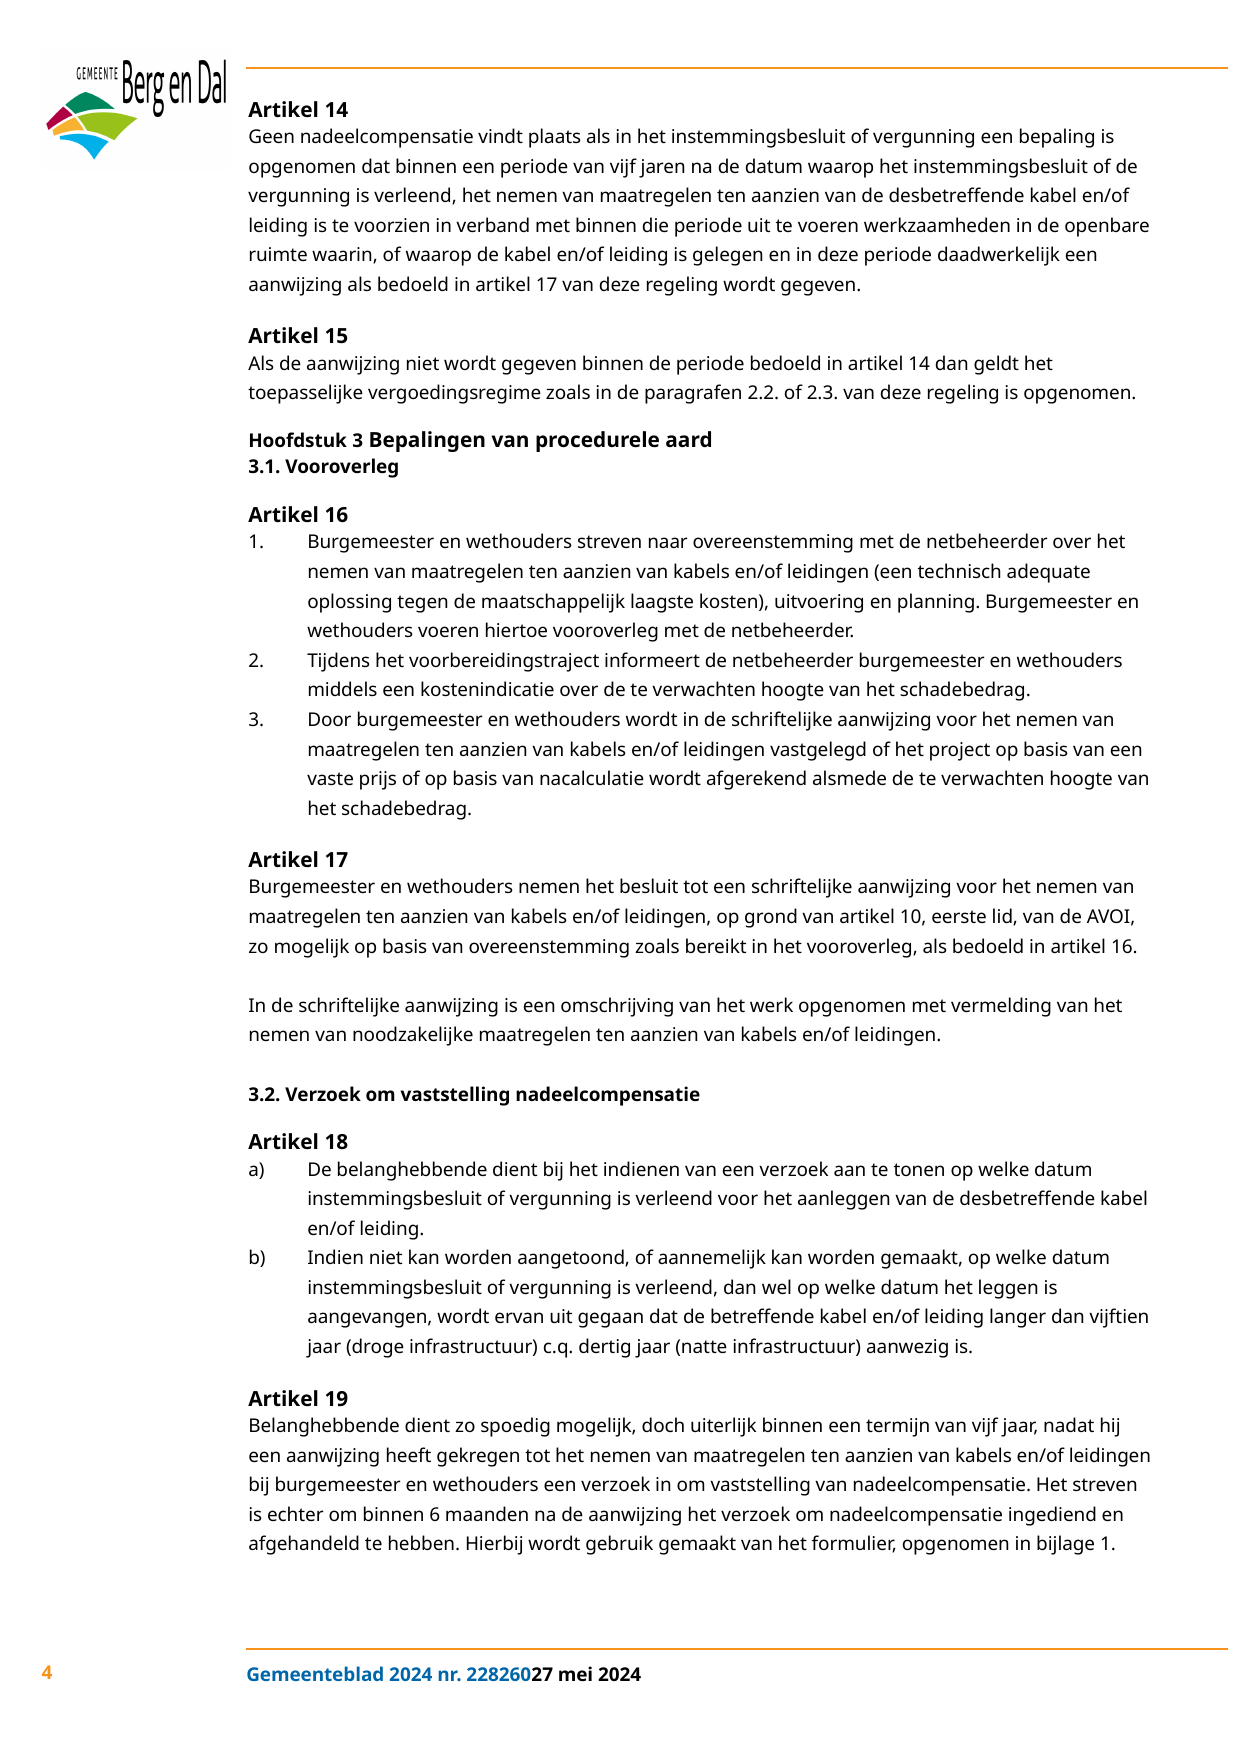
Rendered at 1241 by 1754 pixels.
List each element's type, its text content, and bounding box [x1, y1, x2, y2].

list Door burgemeester en wethouders wordt in de schriftelijke aanwijzing voor het nemen van maatregelen ten aanzien van kabels en/of leidingen vastgelegd of het project op basis van een vaste prijs of op basis van nacalculatie wordt afgerekend alsmede de te verwachten hoogte van het schadebedrag. [248, 706, 1152, 821]
list Tijdens het voorbereidingstraject informeert de netbeheerder burgemeester en wethouders middels een kostenindicatie over de te verwachten hoogte van het schadebedrag. [248, 647, 1152, 702]
text Belanghebbende dient zo spoedig mogelijk, doch uiterlijk binnen een termijn van vijf jaar, nadat hij een aanwijzing heeft gekregen tot het nemen van maatregelen ten aanzien van kabels en/of leidingen bij burgemeester en wethouders een verzoek in om vaststelling van nadeelcompensatie. Het streven is echter om binnen 6 maanden na de aanwijzing het verzoek om nadeelcompensatie ingediend en afgehandeld te hebben. Hierbij wordt gebruik gemaakt van het formulier, opgenomen in bijlage 1. [248, 1412, 1152, 1556]
text Geen nadeelcompensatie vindt plaats als in het instemmingsbesluit of vergunning een bepaling is opgenomen dat binnen een periode van vijf jaren na de datum waarop het instemmingsbesluit of de vergunning is verleend, het nemen van maatregelen ten aanzien van de desbetreffende kabel en/of leiding is te voorzien in verband met binnen die periode uit te voeren werkzaamheden in de openbare ruimte waarin, of waarop de kabel en/of leiding is gelegen en in deze periode daadwerkelijk een aanwijzing als bedoeld in artikel 17 van deze regeling wordt gegeven. [248, 123, 1152, 297]
text 3.2. Verzoek om vaststelling nadeelcompensatie [248, 1081, 1152, 1107]
text Artikel 18 [248, 1127, 1152, 1156]
text Burgemeester en wethouders nemen het besluit tot een schriftelijke aanwijzing voor het nemen van maatregelen ten aanzien van kabels en/of leidingen, op grond van artikel 10, eerste lid, van de AVOI, zo mogelijk op basis van overeenstemming zoals bereikt in het vooroverleg, als bedoeld in artikel 16. [248, 874, 1152, 959]
text Als de aanwijzing niet wordt gegeven binnen de periode bedoeld in artikel 14 dan geldt het toepasselijke vergoedingsregime zoals in de paragrafen 2.2. of 2.3. van deze regeling is opgenomen. [248, 350, 1152, 405]
text Artikel 19 [248, 1384, 1152, 1412]
text In de schriftelijke aanwijzing is een omschrijving van het werk opgenomen met vermelding van het nemen van noodzakelijke maatregelen ten aanzien van kabels en/of leidingen. [248, 992, 1152, 1047]
text Artikel 16 [248, 500, 1152, 529]
picture [41, 47, 231, 172]
text Artikel 17 [248, 845, 1152, 874]
list De belanghebbende dient bij het indienen van een verzoek aan te tonen op welke datum instemmingsbesluit of vergunning is verleend voor het aanleggen van de desbetreffende kabel en/of leiding. [248, 1156, 1152, 1241]
text Artikel 14 [248, 95, 1152, 123]
text Hoofdstuk 3 Bepalingen van procedurele aard [248, 425, 1152, 454]
text Artikel 15 [248, 322, 1152, 350]
text 3.1. Vooroverleg [248, 454, 1152, 479]
list Burgemeester en wethouders streven naar overeenstemming met de netbeheerder over het nemen van maatregelen ten aanzien van kabels en/of leidingen (een technisch adequate oplossing tegen de maatschappelijk laagste kosten), uitvoering en planning. Burgemeester en wethouders voeren hiertoe vooroverleg met de netbeheerder. [248, 529, 1152, 643]
list Indien niet kan worden aangetoond, of aannemelijk kan worden gemaakt, op welke datum instemmingsbesluit of vergunning is verleend, dan wel op welke datum het leggen is aangevangen, wordt ervan uit gegaan dat de betreffende kabel en/of leiding langer dan vijftien jaar (droge infrastructuur) c.q. dertig jaar (natte infrastructuur) aanwezig is. [248, 1244, 1152, 1359]
